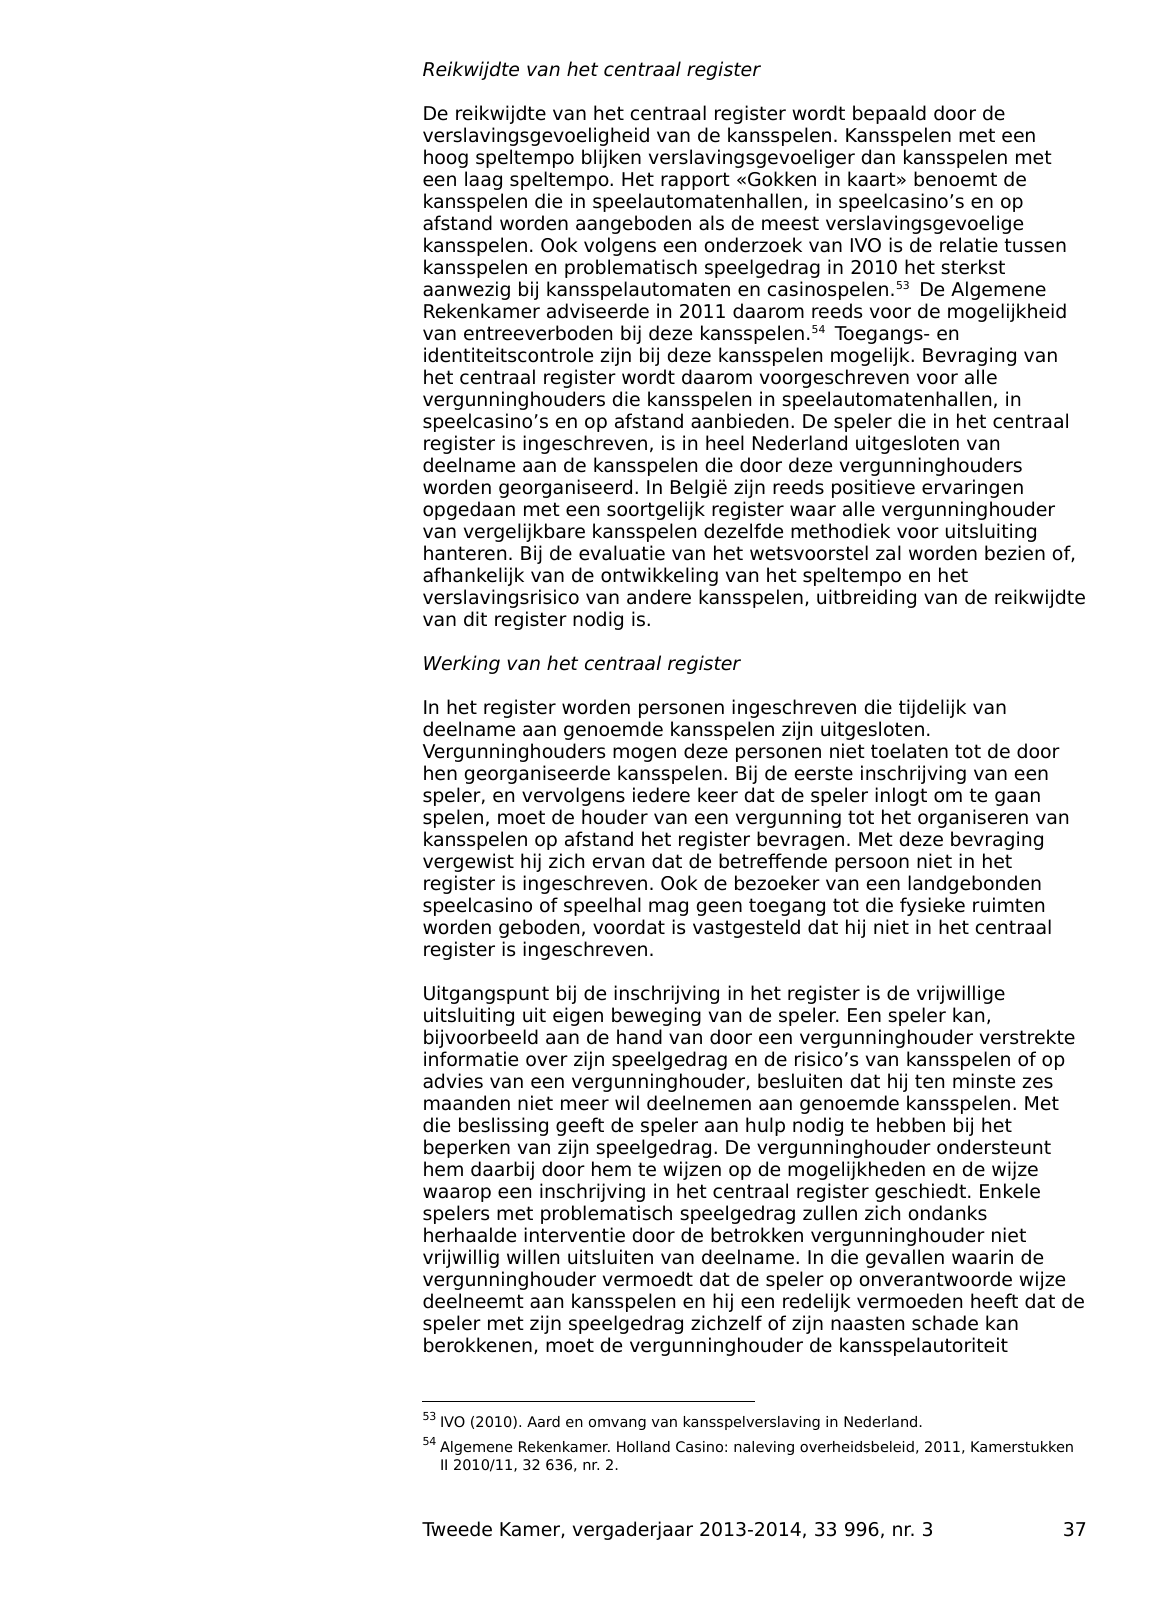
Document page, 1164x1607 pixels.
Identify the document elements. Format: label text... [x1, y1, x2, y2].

subtitle Reikwijdte van het centraal register [422, 59, 1087, 81]
text In het register worden personen ingeschreven die tijdelijk van deelname aan genoemde kansspelen zijn uitgesloten. Vergunninghouders mogen deze personen niet toelaten tot de door hen georganiseerde kansspelen. Bij de eerste inschrijving van een speler, en vervolgens iedere keer dat de speler inlogt om te gaan spelen, moet de houder van een vergunning tot het organiseren van kansspelen op afstand het register bevragen. Met deze bevraging vergewist hij zich ervan dat de betreffende persoon niet in het register is ingeschreven. Ook de bezoeker van een landgebonden speelcasino of speelhal mag geen toegang tot die fysieke ruimten worden geboden, voordat is vastgesteld dat hij niet in het centraal register is ingeschreven. [422, 697, 1087, 961]
text IVO (2010). Aard en omvang van kansspelverslaving in Nederland. [422, 1410, 1087, 1432]
text De reikwijdte van het centraal register wordt bepaald door de verslavingsgevoeligheid van de kansspelen. Kansspelen met een hoog speltempo blijken verslavingsgevoeliger dan kansspelen met een laag speltempo. Het rapport «Gokken in kaart» benoemt de kansspelen die in speelautomatenhallen, in speelcasino’s en op afstand worden aangeboden als de meest verslavingsgevoelige kansspelen. Ook volgens een onderzoek van IVO is de relatie tussen kansspelen en problematisch speelgedrag in 2010 het sterkst aanwezig bij kansspelautomaten en casinospelen. De Algemene Rekenkamer adviseerde in 2011 daarom reeds voor de mogelijkheid van entreeverboden bij deze kansspelen. Toegangs- en identiteitscontrole zijn bij deze kansspelen mogelijk. Bevraging van het centraal register wordt daarom voorgeschreven voor alle vergunninghouders die kansspelen in speelautomatenhallen, in speelcasino’s en op afstand aanbieden. De speler die in het centraal register is ingeschreven, is in heel Nederland uitgesloten van deelname aan de kansspelen die door deze vergunninghouders worden georganiseerd. In België zijn reeds positieve ervaringen opgedaan met een soortgelijk register waar alle vergunninghouder van vergelijkbare kansspelen dezelfde methodiek voor uitsluiting hanteren. Bij de evaluatie van het wetsvoorstel zal worden bezien of, afhankelijk van de ontwikkeling van het speltempo en het verslavingsrisico van andere kansspelen, uitbreiding van de reikwijdte van dit register nodig is. [422, 103, 1087, 631]
text Algemene Rekenkamer. Holland Casino: naleving overheidsbeleid, 2011, Kamerstukken II 2010/11, 32 636, nr. 2. [422, 1435, 1087, 1474]
text Uitgangspunt bij de inschrijving in het register is de vrijwillige uitsluiting uit eigen beweging van de speler. Een speler kan, bijvoorbeeld aan de hand van door een vergunninghouder verstrekte informatie over zijn speelgedrag en de risico’s van kansspelen of op advies van een vergunninghouder, besluiten dat hij ten minste zes maanden niet meer wil deelnemen aan genoemde kansspelen. Met die beslissing geeft de speler aan hulp nodig te hebben bij het beperken van zijn speelgedrag. De vergunninghouder ondersteunt hem daarbij door hem te wijzen op de mogelijkheden en de wijze waarop een inschrijving in het centraal register geschiedt. Enkele spelers met problematisch speelgedrag zullen zich ondanks herhaalde interventie door de betrokken vergunninghouder niet vrijwillig willen uitsluiten van deelname. In die gevallen waarin de vergunninghouder vermoedt dat de speler op onverantwoorde wijze deelneemt aan kansspelen en hij een redelijk vermoeden heeft dat de speler met zijn speelgedrag zichzelf of zijn naasten schade kan berokkenen, moet de vergunninghouder de kansspelautoriteit [422, 983, 1087, 1357]
subtitle Werking van het centraal register [422, 653, 1087, 675]
